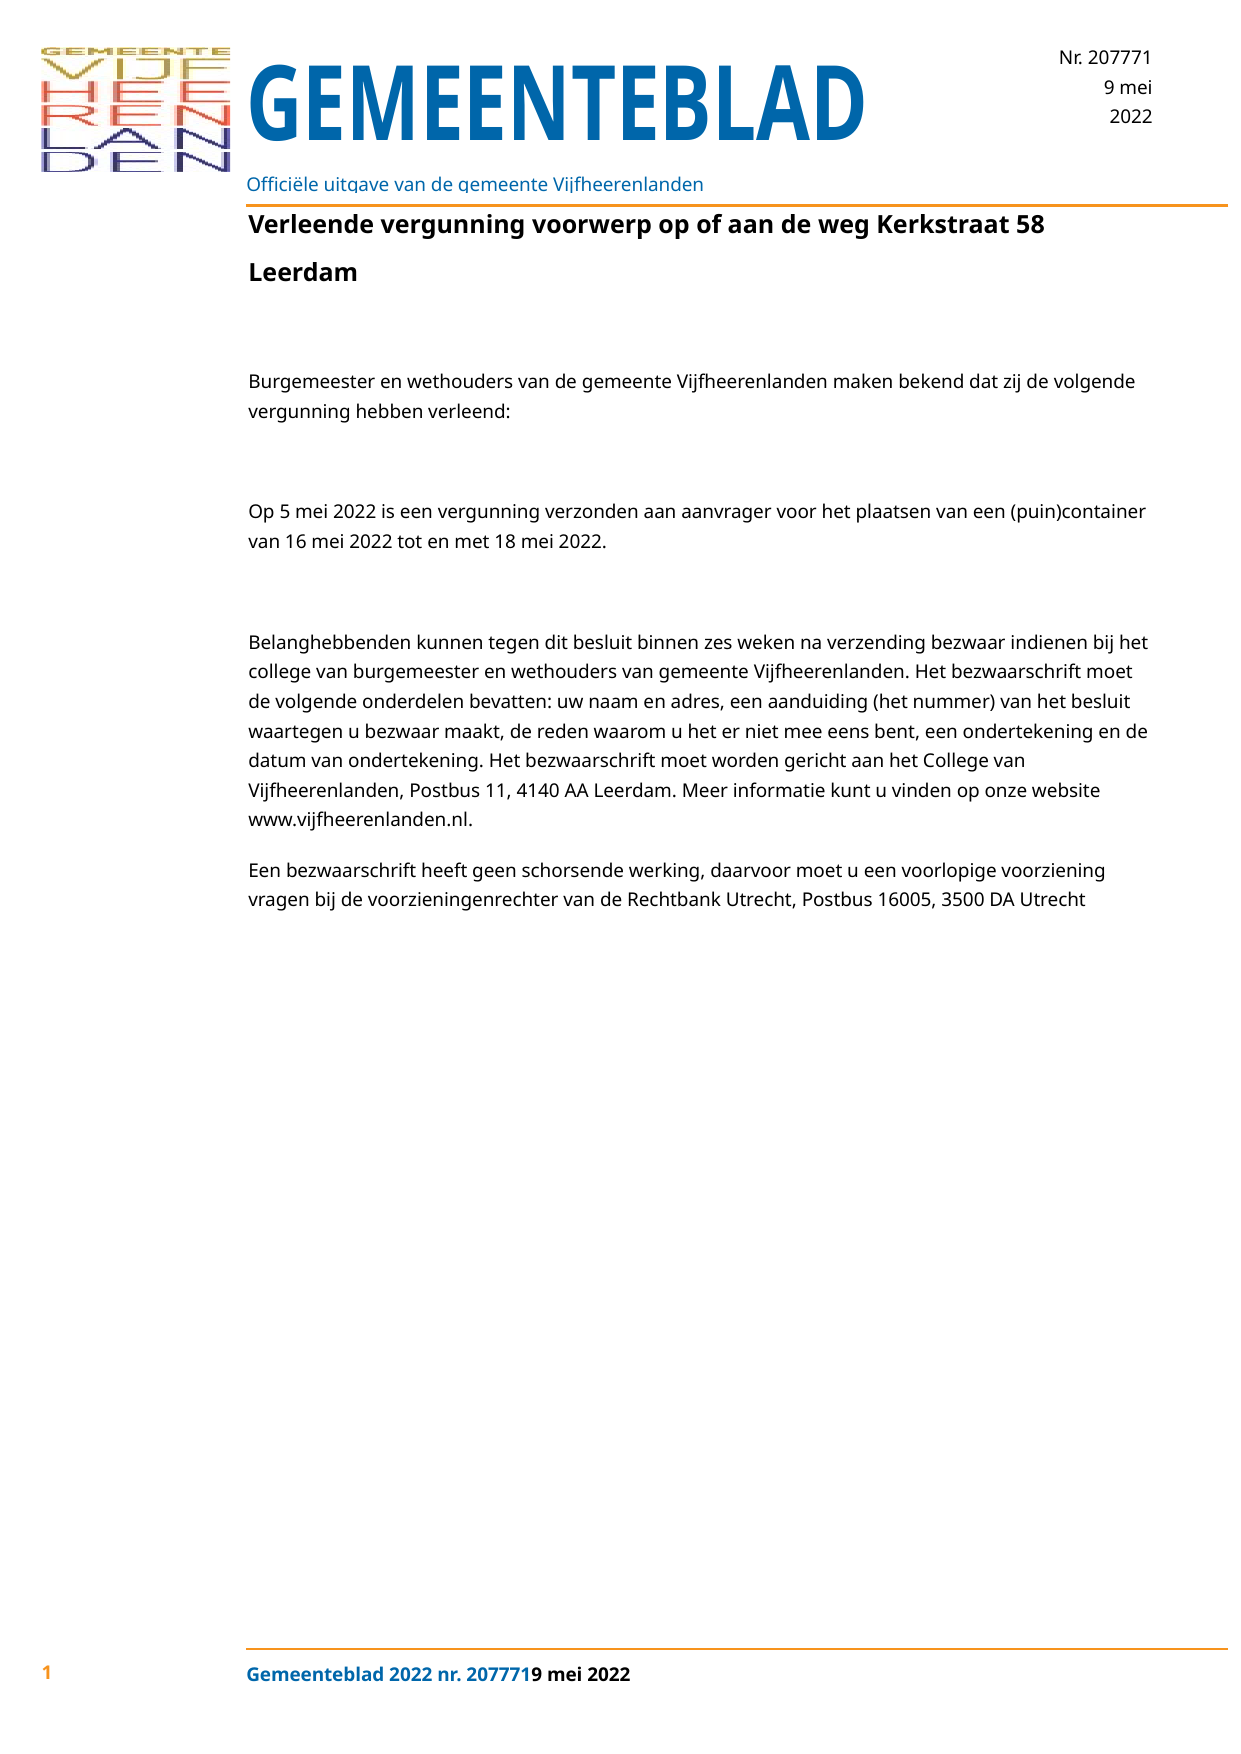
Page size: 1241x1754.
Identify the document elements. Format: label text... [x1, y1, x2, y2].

text Belanghebbenden kunnen tegen dit besluit binnen zes weken na verzending bezwaar indienen bij het college van burgemeester en wethouders van gemeente Vijfheerenlanden. Het bezwaarschrift moet de volgende onderdelen bevatten: uw naam en adres, een aanduiding (het nummer) van het besluit waartegen u bezwaar maakt, de reden waarom u het er niet mee eens bent, een ondertekening en de datum van ondertekening. Het bezwaarschrift moet worden gericht aan het College van Vijfheerenlanden, Postbus 11, 4140 AA Leerdam. Meer informatie kunt u vinden op onze website www.vijfheerenlanden.nl. [248, 629, 1152, 832]
picture [41, 47, 231, 172]
text Verleende vergunning voorwerp op of aan de weg Kerkstraat 58 Leerdam [248, 207, 1152, 288]
text Op 5 mei 2022 is een vergunning verzonden aan aanvrager voor het plaatsen van een (puin)container van 16 mei 2022 tot en met 18 mei 2022. [248, 499, 1152, 554]
text Een bezwaarschrift heeft geen schorsende werking, daarvoor moet u een voorlopige voorziening vragen bij de voorzieningenrechter van de Rechtbank Utrecht, Postbus 16005, 3500 DA Utrecht [248, 857, 1152, 912]
text Burgemeester en wethouders van de gemeente Vijfheerenlanden maken bekend dat zij de volgende vergunning hebben verleend: [248, 368, 1152, 424]
